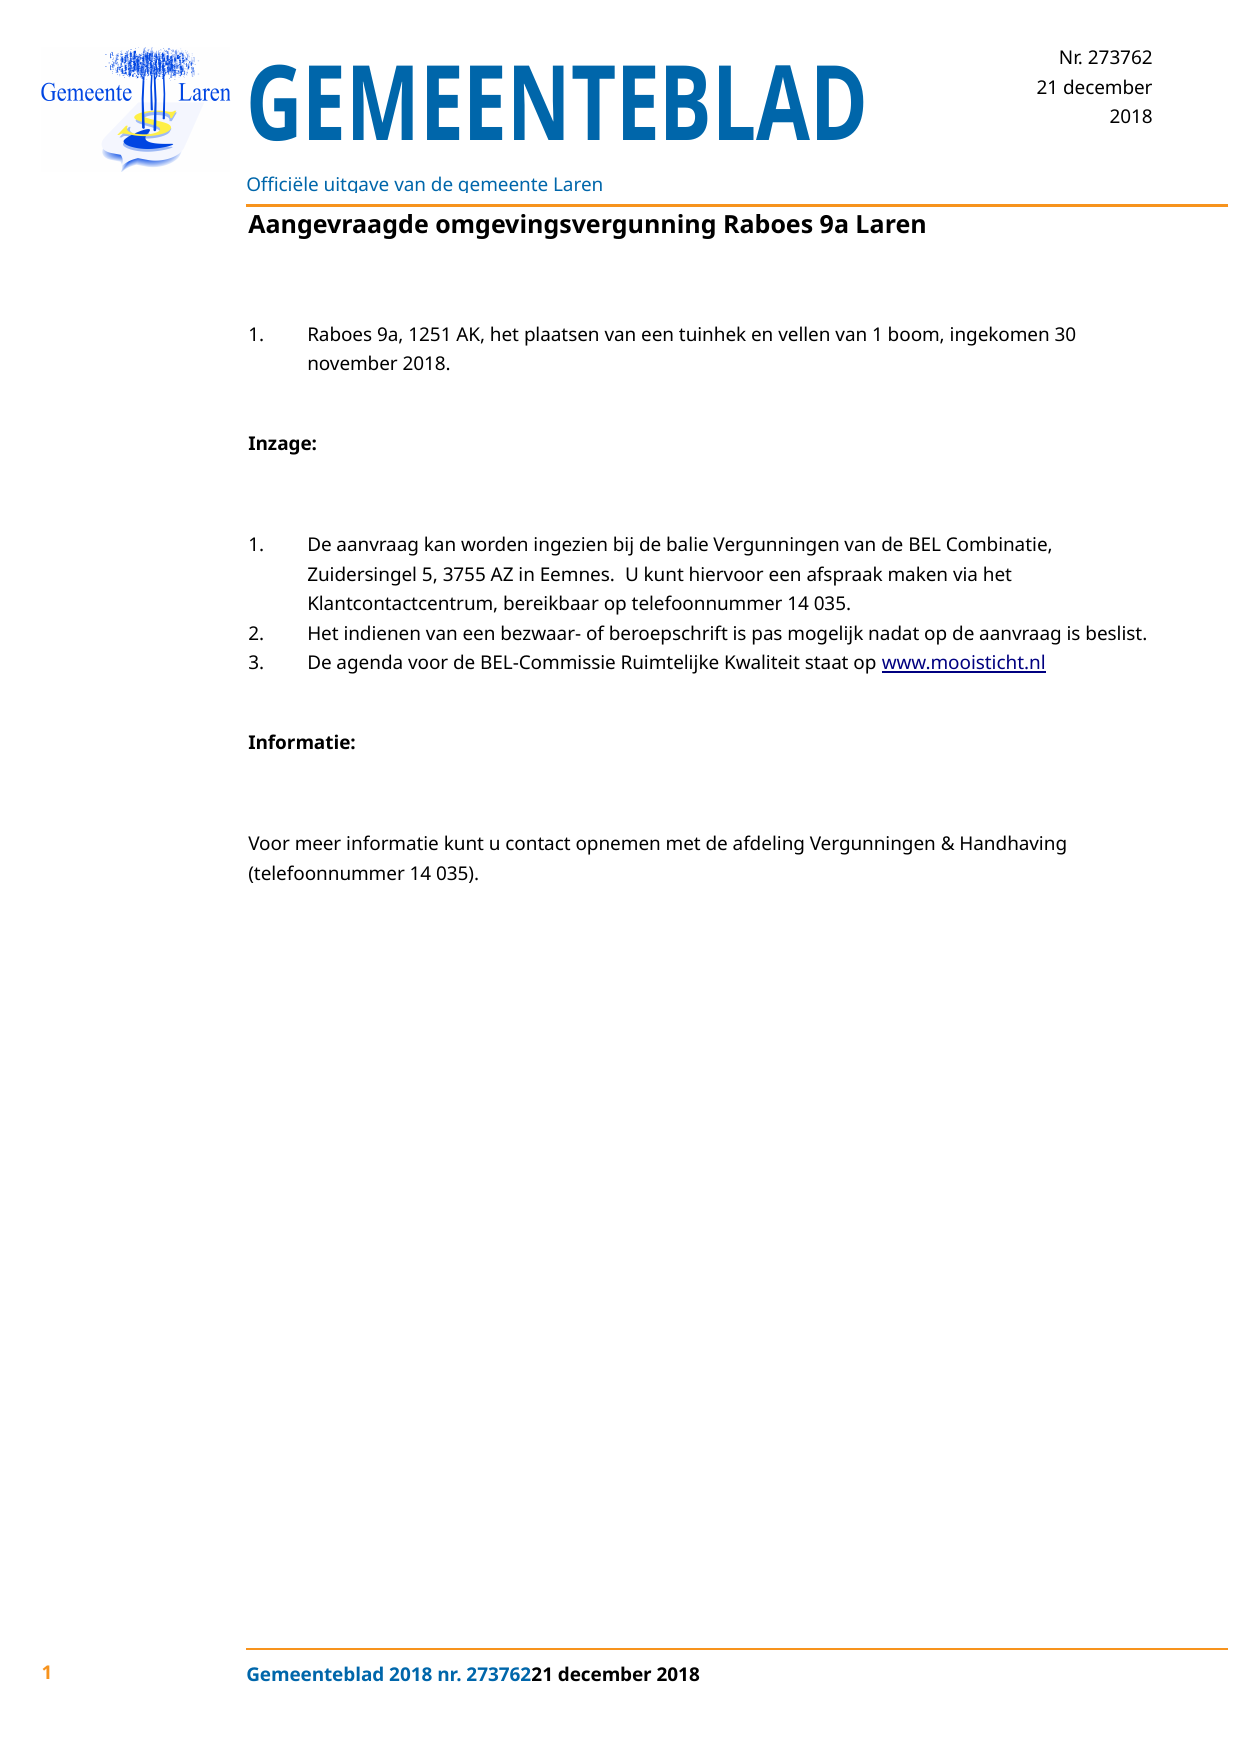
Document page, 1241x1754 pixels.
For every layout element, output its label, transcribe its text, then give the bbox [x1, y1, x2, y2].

list Raboes 9a, 1251 AK, het plaatsen van een tuinhek en vellen van 1 boom, ingekomen 30 november 2018. [248, 321, 1152, 376]
list De aanvraag kan worden ingezien bij de balie Vergunningen van de BEL Combinatie, Zuidersingel 5, 3755 AZ in Eemnes. U kunt hiervoor een afspraak maken via het Klantcontactcentrum, bereikbaar op telefoonnummer 14 035. [248, 531, 1152, 616]
text Inzage: [248, 430, 1152, 456]
text Informatie: [248, 729, 1152, 755]
list De agenda voor de BEL-Commissie Ruimtelijke Kwaliteit staat op www.mooisticht.nl [248, 649, 1152, 675]
text Voor meer informatie kunt u contact opnemen met de afdeling Vergunningen & Handhaving (telefoonnummer 14 035). [248, 830, 1152, 886]
picture [41, 47, 231, 172]
text Aangevraagde omgevingsvergunning Raboes 9a Laren [248, 207, 1152, 241]
list Het indienen van een bezwaar- of beroepschrift is pas mogelijk nadat op de aanvraag is beslist. [248, 620, 1152, 646]
